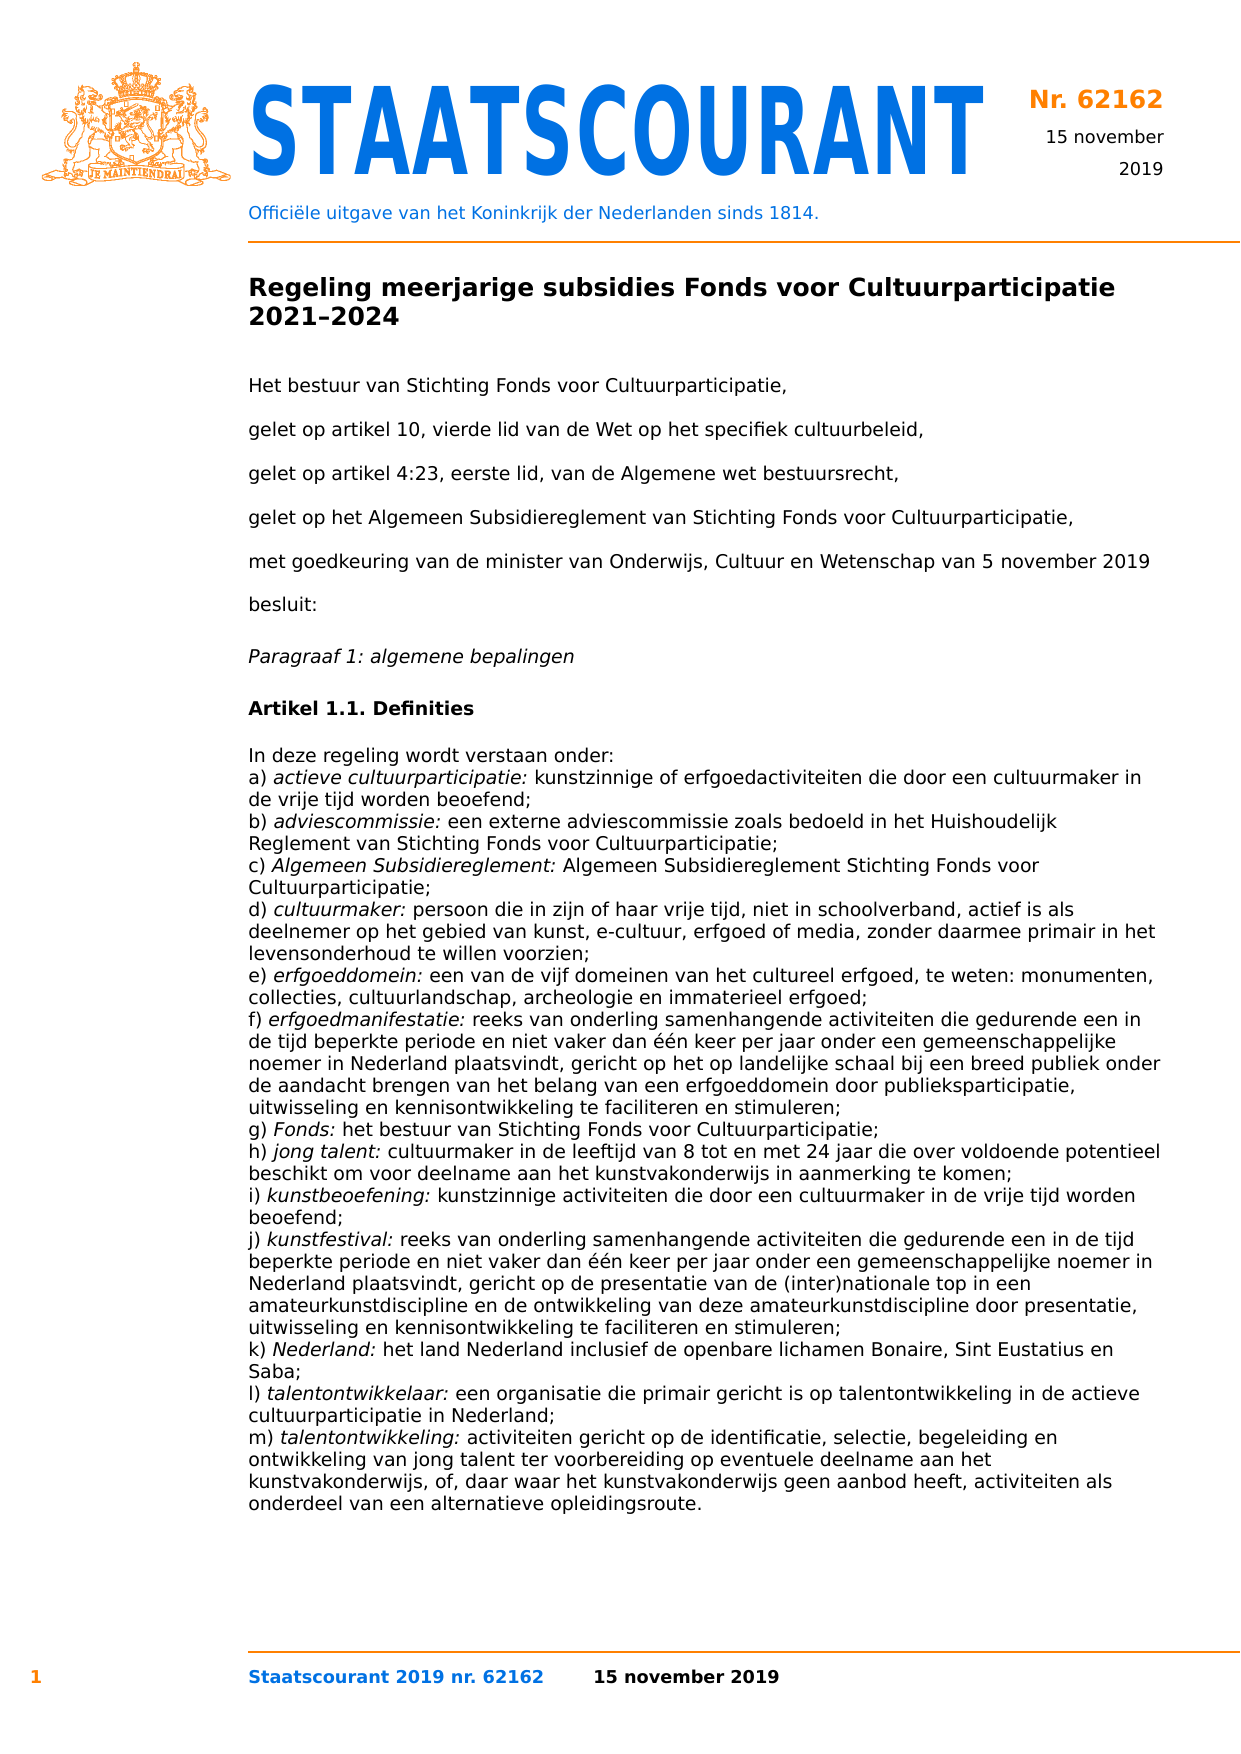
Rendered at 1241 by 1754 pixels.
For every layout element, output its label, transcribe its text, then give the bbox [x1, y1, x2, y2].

text h) jong talent: cultuurmaker in de leeftijd van 8 tot en met 24 jaar die over voldoende potentieel beschikt om voor deelname aan het kunstvakonderwijs in aanmerking te komen; [248, 1141, 1163, 1185]
text c) Algemeen Subsidiereglement: Algemeen Subsidiereglement Stichting Fonds voor Cultuurparticipatie; [248, 855, 1163, 899]
text a) actieve cultuurparticipatie: kunstzinnige of erfgoedactiviteiten die door een cultuurmaker in de vrije tijd worden beoefend; [248, 767, 1163, 811]
picture [41, 62, 231, 186]
subtitle Regeling meerjarige subsidies Fonds voor Cultuurparticipatie 2021–2024 [248, 273, 1163, 331]
text m) talentontwikkeling: activiteiten gericht op de identificatie, selectie, begeleiding en ontwikkeling van jong talent ter voorbereiding op eventuele deelname aan het kunstvakonderwijs, of, daar waar het kunstvakonderwijs geen aanbod heeft, activiteiten als onderdeel van een alternatieve opleidingsroute. [248, 1427, 1163, 1514]
text i) kunstbeoefening: kunstzinnige activiteiten die door een cultuurmaker in de vrije tijd worden beoefend; [248, 1185, 1163, 1229]
table_cell Officiële uitgave van het Koninkrijk der Nederlanden sinds 1814. [248, 203, 1240, 241]
text j) kunstfestival: reeks van onderling samenhangende activiteiten die gedurende een in de tijd beperkte periode en niet vaker dan één keer per jaar onder een gemeenschappelijke noemer in Nederland plaatsvindt, gericht op de presentatie van de (inter)nationale top in een amateurkunstdiscipline en de ontwikkeling van deze amateurkunstdiscipline door presentatie, uitwisseling en kennisontwikkeling te faciliteren en stimuleren; [248, 1229, 1163, 1339]
text met goedkeuring van de minister van Onderwijs, Cultuur en Wetenschap van 5 november 2019 [248, 551, 1163, 572]
text l) talentontwikkelaar: een organisatie die primair gericht is op talentontwikkeling in de actieve cultuurparticipatie in Nederland; [248, 1383, 1163, 1427]
subtitle Artikel 1.1. Definities [248, 698, 1163, 720]
text gelet op artikel 10, vierde lid van de Wet op het specifiek cultuurbeleid, [248, 419, 1163, 441]
text In deze regeling wordt verstaan onder: [248, 745, 1163, 767]
table_cell 15 november [998, 121, 1240, 153]
table_header Nr. 62162 [998, 62, 1240, 121]
text f) erfgoedmanifestatie: reeks van onderling samenhangende activiteiten die gedurende een in de tijd beperkte periode en niet vaker dan één keer per jaar onder een gemeenschappelijke noemer in Nederland plaatsvindt, gericht op het op landelijke schaal bij een breed publiek onder de aandacht brengen van het belang van een erfgoeddomein door publieksparticipatie, uitwisseling en kennisontwikkeling te faciliteren en stimuleren; [248, 1009, 1163, 1119]
text d) cultuurmaker: persoon die in zijn of haar vrije tijd, niet in schoolverband, actief is als deelnemer op het gebied van kunst, e-cultuur, erfgoed of media, zonder daarmee primair in het levensonderhoud te willen voorzien; [248, 899, 1163, 965]
text g) Fonds: het bestuur van Stichting Fonds voor Cultuurparticipatie; [248, 1119, 1163, 1141]
text gelet op artikel 4:23, eerste lid, van de Algemene wet bestuursrecht, [248, 463, 1163, 485]
text b) adviescommissie: een externe adviescommissie zoals bedoeld in het Huishoudelijk Reglement van Stichting Fonds voor Cultuurparticipatie; [248, 811, 1163, 855]
text gelet op het Algemeen Subsidiereglement van Stichting Fonds voor Cultuurparticipatie, [248, 507, 1163, 529]
text e) erfgoeddomein: een van de vijf domeinen van het cultureel erfgoed, te weten: monumenten, collecties, cultuurlandschap, archeologie en immaterieel erfgoed; [248, 965, 1163, 1009]
table_header STAATSCOURANT [248, 62, 998, 203]
text besluit: [248, 594, 1163, 616]
text Het bestuur van Stichting Fonds voor Cultuurparticipatie, [248, 375, 1163, 397]
text k) Nederland: het land Nederland inclusief de openbare lichamen Bonaire, Sint Eustatius en Saba; [248, 1339, 1163, 1383]
table_header [25, 62, 248, 241]
subtitle Paragraaf 1: algemene bepalingen [248, 646, 1163, 668]
table_cell 2019 [998, 153, 1240, 203]
